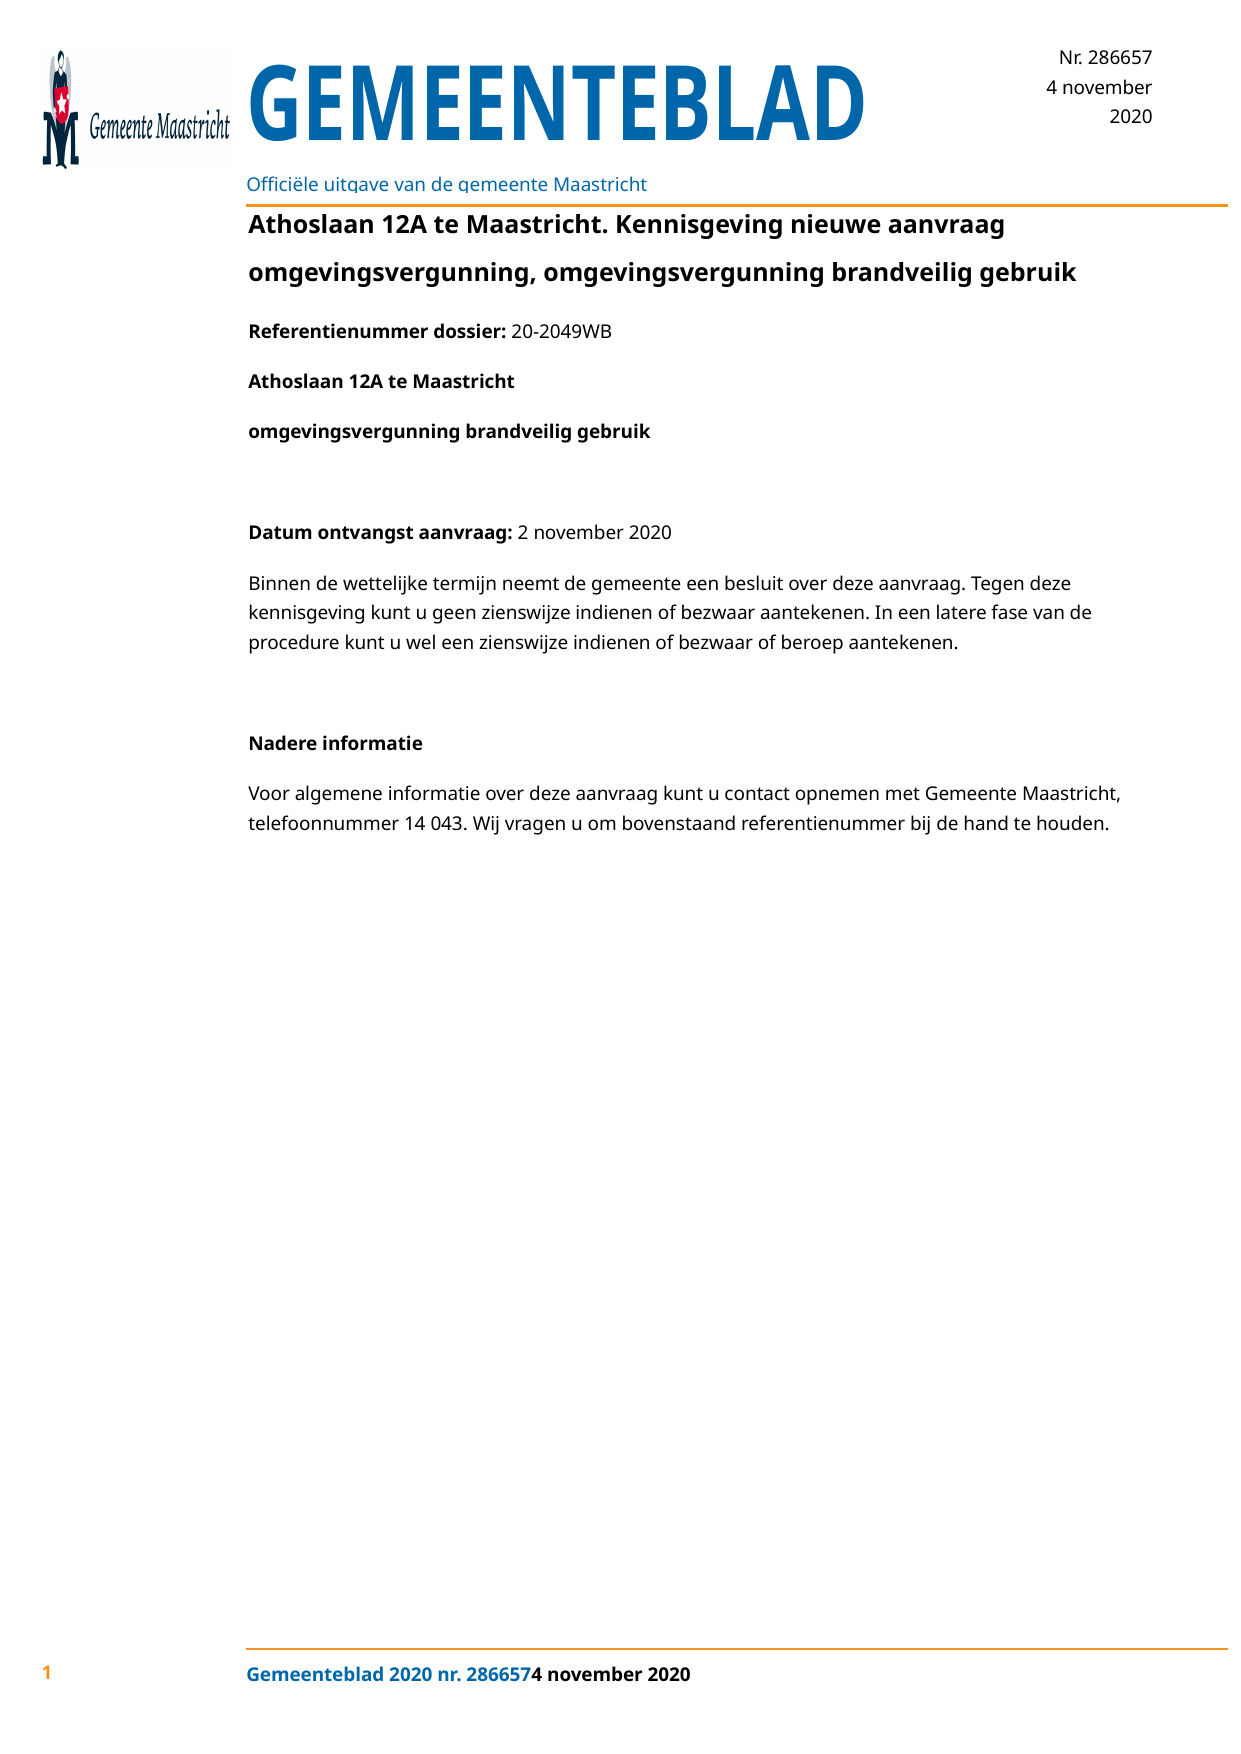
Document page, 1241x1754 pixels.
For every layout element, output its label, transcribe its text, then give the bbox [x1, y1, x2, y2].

text Datum ontvangst aanvraag: 2 november 2020 [248, 519, 1152, 545]
text omgevingsvergunning brandveilig gebruik [248, 419, 1152, 444]
text Nadere informatie [248, 730, 1152, 756]
text Athoslaan 12A te Maastricht [248, 368, 1152, 394]
text Binnen de wettelijke termijn neemt de gemeente een besluit over deze aanvraag. Tegen deze kennisgeving kunt u geen zienswijze indienen of bezwaar aantekenen. In een latere fase van de procedure kunt u wel een zienswijze indienen of bezwaar of beroep aantekenen. [248, 570, 1152, 655]
picture [41, 47, 231, 172]
text Athoslaan 12A te Maastricht. Kennisgeving nieuwe aanvraag omgevingsvergunning, omgevingsvergunning brandveilig gebruik [248, 207, 1152, 288]
text Referentienummer dossier: 20-2049WB [248, 318, 1152, 344]
text Voor algemene informatie over deze aanvraag kunt u contact opnemen met Gemeente Maastricht, telefoonnummer 14 043. Wij vragen u om bovenstaand referentienummer bij de hand te houden. [248, 780, 1152, 836]
